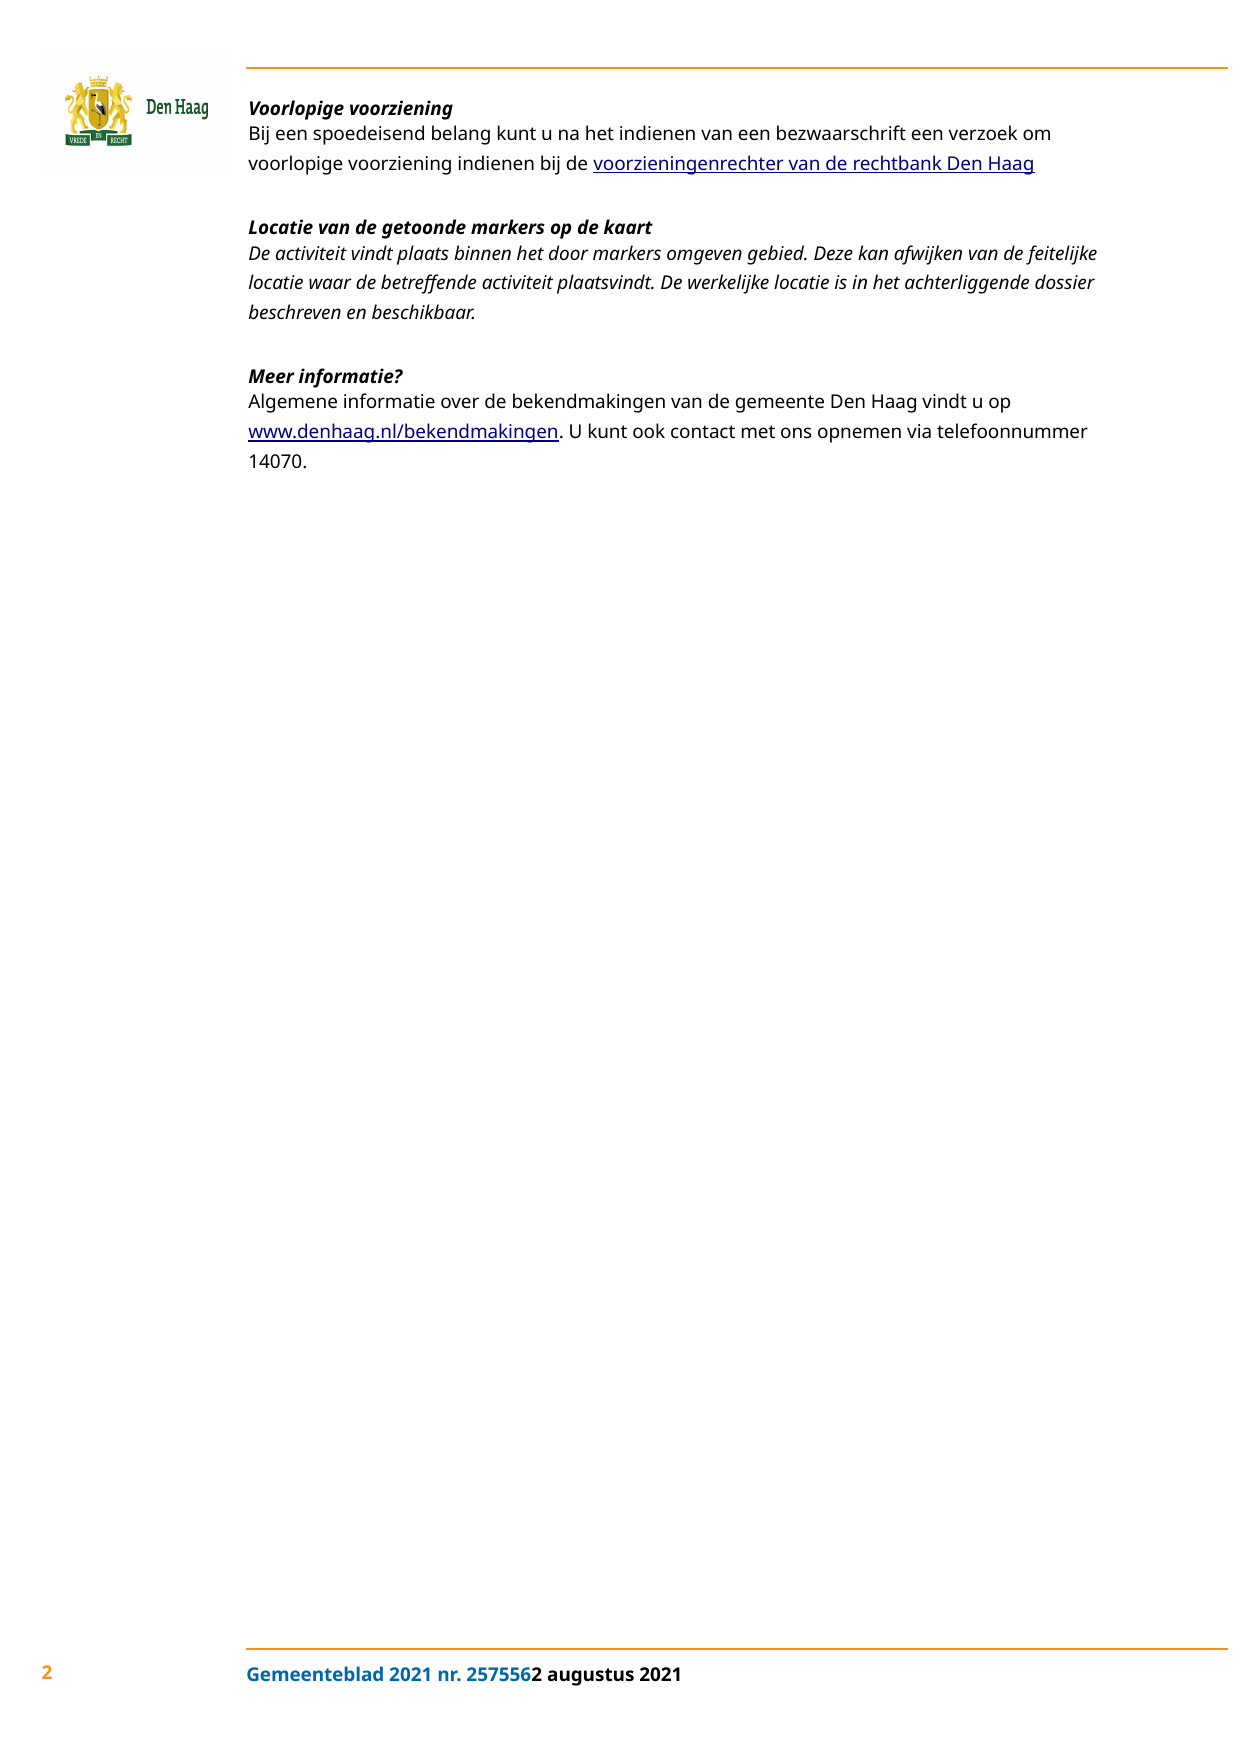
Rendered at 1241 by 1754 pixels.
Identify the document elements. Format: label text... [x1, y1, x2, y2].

text Voorlopige voorziening [248, 95, 1152, 121]
text Locatie van de getoonde markers op de kaart [248, 214, 1152, 240]
text De activiteit vindt plaats binnen het door markers omgeven gebied. Deze kan afwijken van de feitelijke locatie waar de betreffende activiteit plaatsvindt. De werkelijke locatie is in het achterliggende dossier beschreven en beschikbaar. [248, 240, 1152, 325]
text Algemene informatie over de bekendmakingen van de gemeente Den Haag vindt u op www.denhaag.nl/bekendmakingen. U kunt ook contact met ons opnemen via telefoonnummer 14070. [248, 389, 1152, 473]
picture [41, 47, 231, 172]
text Meer informatie? [248, 363, 1152, 389]
text Bij een spoedeisend belang kunt u na het indienen van een bezwaarschrift een verzoek om voorlopige voorziening indienen bij de voorzieningenrechter van de rechtbank Den Haag [248, 121, 1152, 176]
